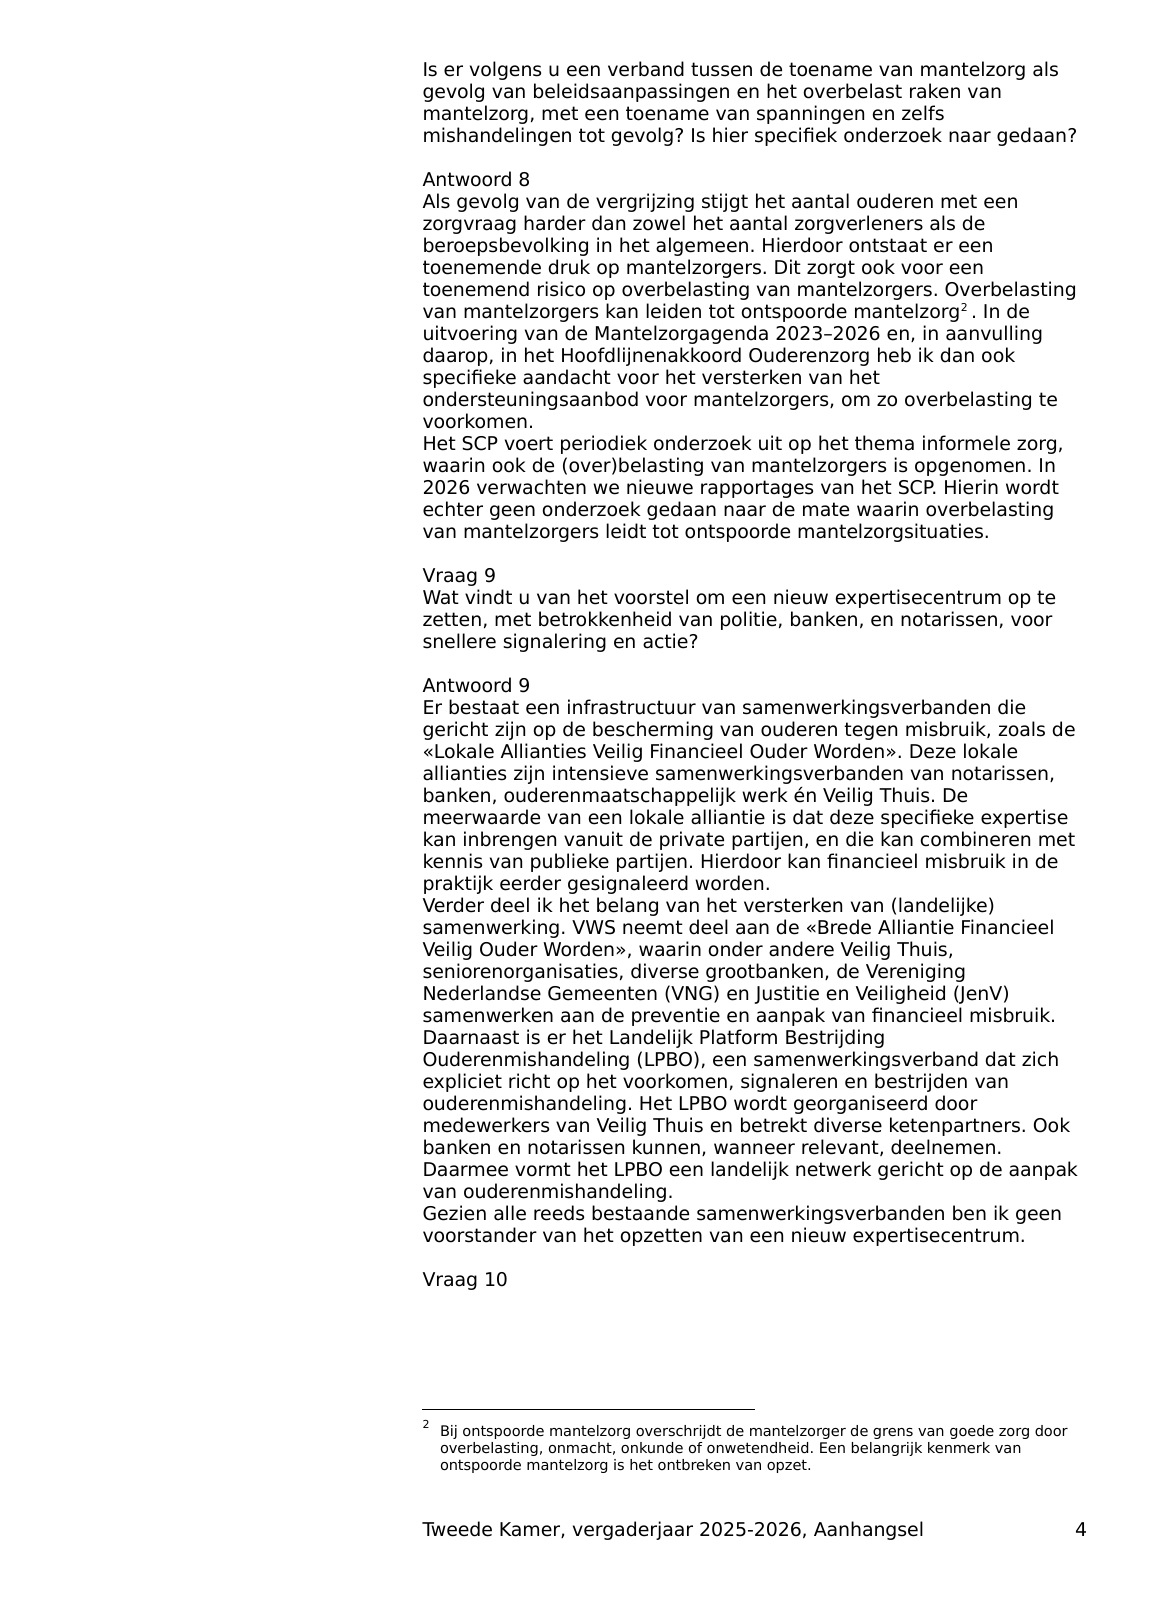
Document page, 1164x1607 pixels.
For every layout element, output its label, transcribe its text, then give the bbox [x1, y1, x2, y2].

text Vraag 10 [422, 1269, 1087, 1291]
text Daarnaast is er het Landelijk Platform Bestrijding Ouderenmishandeling (LPBO), een samenwerkingsverband dat zich expliciet richt op het voorkomen, signaleren en bestrijden van ouderenmishandeling. Het LPBO wordt georganiseerd door medewerkers van Veilig Thuis en betrekt diverse ketenpartners. Ook banken en notarissen kunnen, wanneer relevant, deelnemen. Daarmee vormt het LPBO een landelijk netwerk gericht op de aanpak van ouderenmishandeling. [422, 1027, 1087, 1203]
text Antwoord 9 [422, 675, 1087, 697]
text Er bestaat een infrastructuur van samenwerkingsverbanden die gericht zijn op de bescherming van ouderen tegen misbruik, zoals de «Lokale Allianties Veilig Financieel Ouder Worden». Deze lokale allianties zijn intensieve samenwerkingsverbanden van notarissen, banken, ouderenmaatschappelijk werk én Veilig Thuis. De meerwaarde van een lokale alliantie is dat deze specifieke expertise kan inbrengen vanuit de private partijen, en die kan combineren met kennis van publieke partijen. Hierdoor kan financieel misbruik in de praktijk eerder gesignaleerd worden. [422, 697, 1087, 895]
text Antwoord 8 [422, 169, 1087, 191]
text Gezien alle reeds bestaande samenwerkingsverbanden ben ik geen voorstander van het opzetten van een nieuw expertisecentrum. [422, 1203, 1087, 1247]
text Verder deel ik het belang van het versterken van (landelijke) samenwerking. VWS neemt deel aan de «Brede Alliantie Financieel Veilig Ouder Worden», waarin onder andere Veilig Thuis, seniorenorganisaties, diverse grootbanken, de Vereniging Nederlandse Gemeenten (VNG) en Justitie en Veiligheid (JenV) samenwerken aan de preventie en aanpak van financieel misbruik. [422, 895, 1087, 1027]
text Het SCP voert periodiek onderzoek uit op het thema informele zorg, waarin ook de (over)belasting van mantelzorgers is opgenomen. In 2026 verwachten we nieuwe rapportages van het SCP. Hierin wordt echter geen onderzoek gedaan naar de mate waarin overbelasting van mantelzorgers leidt tot ontspoorde mantelzorgsituaties. [422, 433, 1087, 543]
text Als gevolg van de vergrijzing stijgt het aantal ouderen met een zorgvraag harder dan zowel het aantal zorgverleners als de beroepsbevolking in het algemeen. Hierdoor ontstaat er een toenemende druk op mantelzorgers. Dit zorgt ook voor een toenemend risico op overbelasting van mantelzorgers. Overbelasting van mantelzorgers kan leiden tot ontspoorde mantelzorg. In de uitvoering van de Mantelzorgagenda 2023–2026 en, in aanvulling daarop, in het Hoofdlijnenakkoord Ouderenzorg heb ik dan ook specifieke aandacht voor het versterken van het ondersteuningsaanbod voor mantelzorgers, om zo overbelasting te voorkomen. [422, 191, 1087, 433]
text Wat vindt u van het voorstel om een nieuw expertisecentrum op te zetten, met betrokkenheid van politie, banken, en notarissen, voor snellere signalering en actie? [422, 587, 1087, 653]
text Vraag 9 [422, 565, 1087, 587]
text Bij ontspoorde mantelzorg overschrijdt de mantelzorger de grens van goede zorg door overbelasting, onmacht, onkunde of onwetendheid. Een belangrijk kenmerk van ontspoorde mantelzorg is het ontbreken van opzet. [422, 1418, 1087, 1474]
text Is er volgens u een verband tussen de toename van mantelzorg als gevolg van beleidsaanpassingen en het overbelast raken van mantelzorg, met een toename van spanningen en zelfs mishandelingen tot gevolg? Is hier specifiek onderzoek naar gedaan? [422, 59, 1087, 147]
